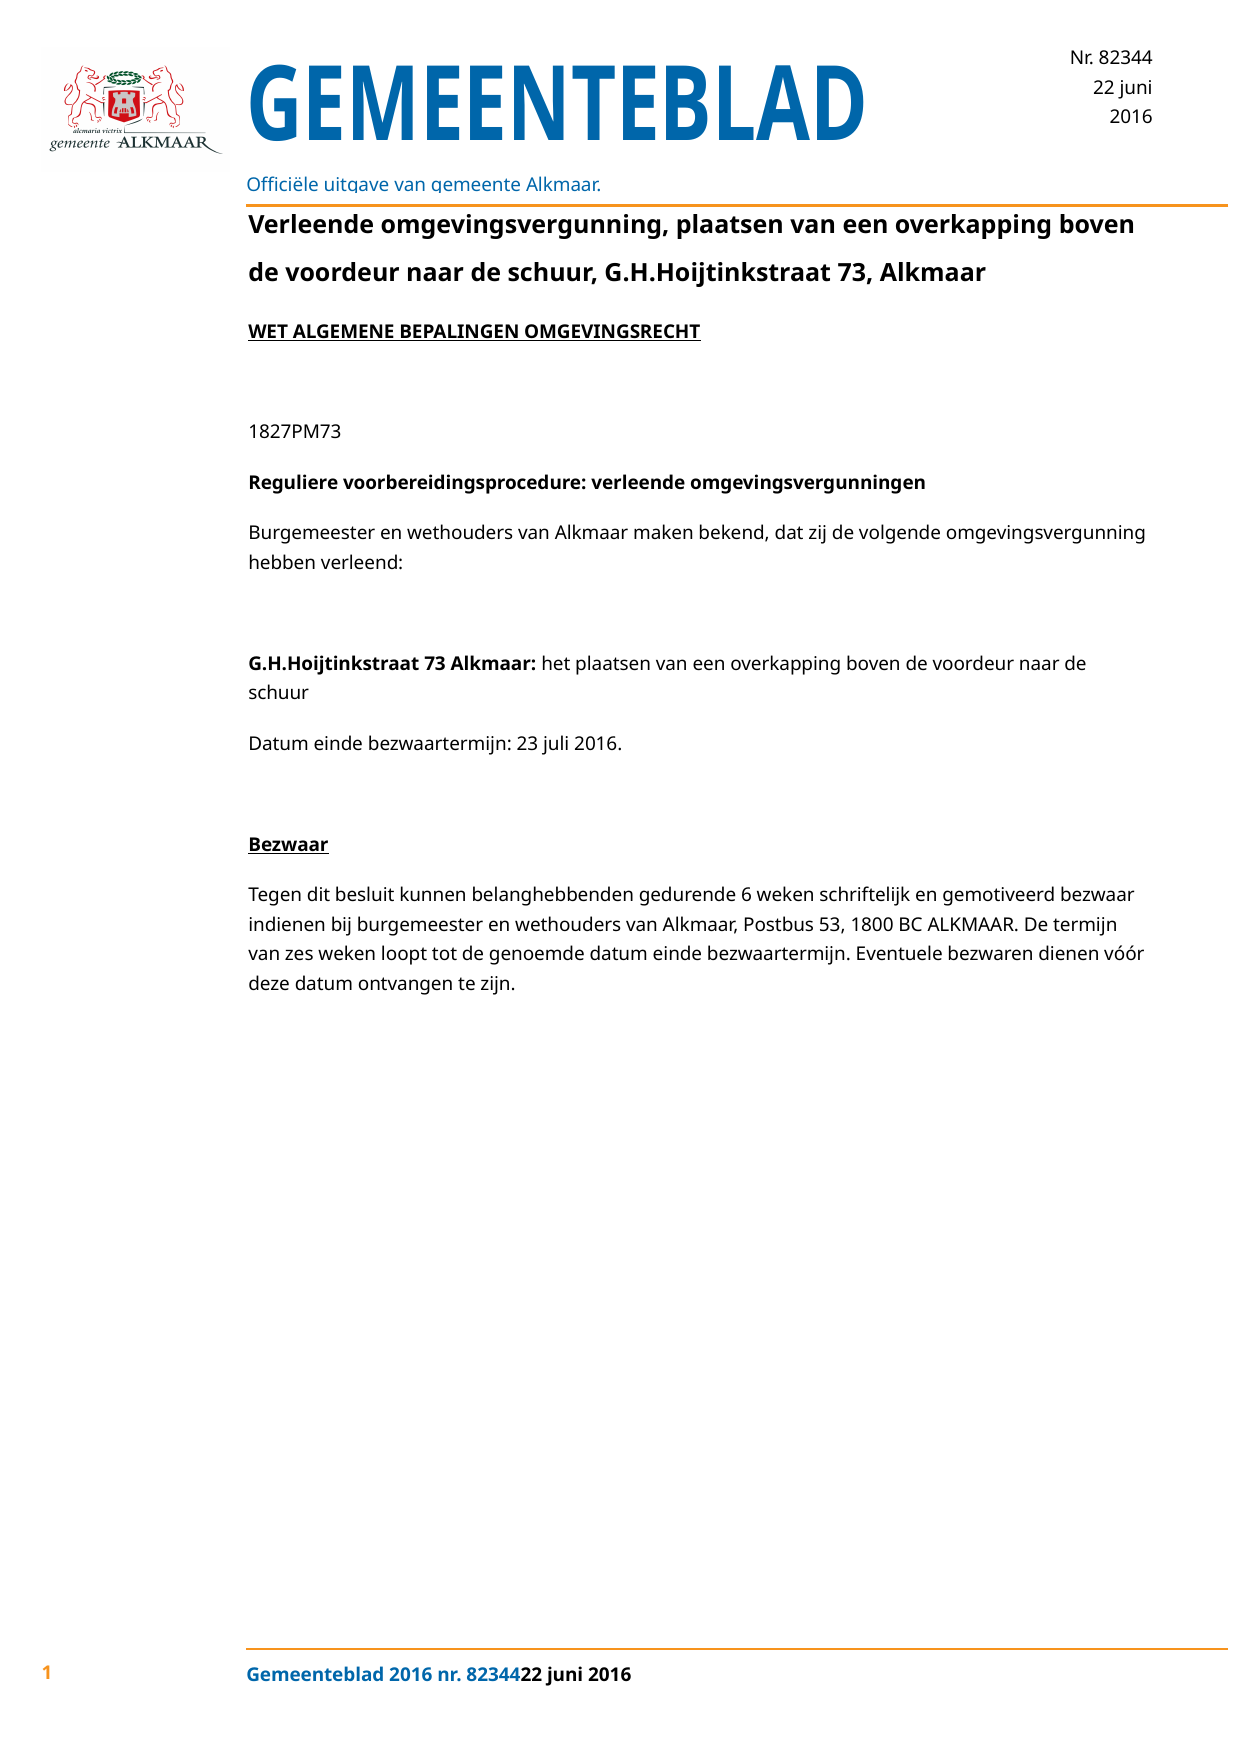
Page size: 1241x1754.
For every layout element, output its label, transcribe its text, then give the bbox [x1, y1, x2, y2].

picture [41, 47, 231, 172]
text Bezwaar [248, 831, 1152, 857]
text 1827PM73 [248, 419, 1152, 444]
text WET ALGEMENE BEPALINGEN OMGEVINGSRECHT [248, 318, 1152, 344]
text Reguliere voorbereidingsprocedure: verleende omgevingsvergunningen [248, 469, 1152, 495]
text Tegen dit besluit kunnen belanghebbenden gedurende 6 weken schriftelijk en gemotiveerd bezwaar indienen bij burgemeester en wethouders van Alkmaar, Postbus 53, 1800 BC ALKMAAR. De termijn van zes weken loopt tot de genoemde datum einde bezwaartermijn. Eventuele bezwaren dienen vóór deze datum ontvangen te zijn. [248, 881, 1152, 996]
text G.H.Hoijtinkstraat 73 Alkmaar: het plaatsen van een overkapping boven de voordeur naar de schuur [248, 650, 1152, 705]
text Datum einde bezwaartermijn: 23 juli 2016. [248, 730, 1152, 756]
text Burgemeester en wethouders van Alkmaar maken bekend, dat zij de volgende omgevingsvergunning hebben verleend: [248, 519, 1152, 575]
text Verleende omgevingsvergunning, plaatsen van een overkapping boven de voordeur naar de schuur, G.H.Hoijtinkstraat 73, Alkmaar [248, 207, 1152, 288]
